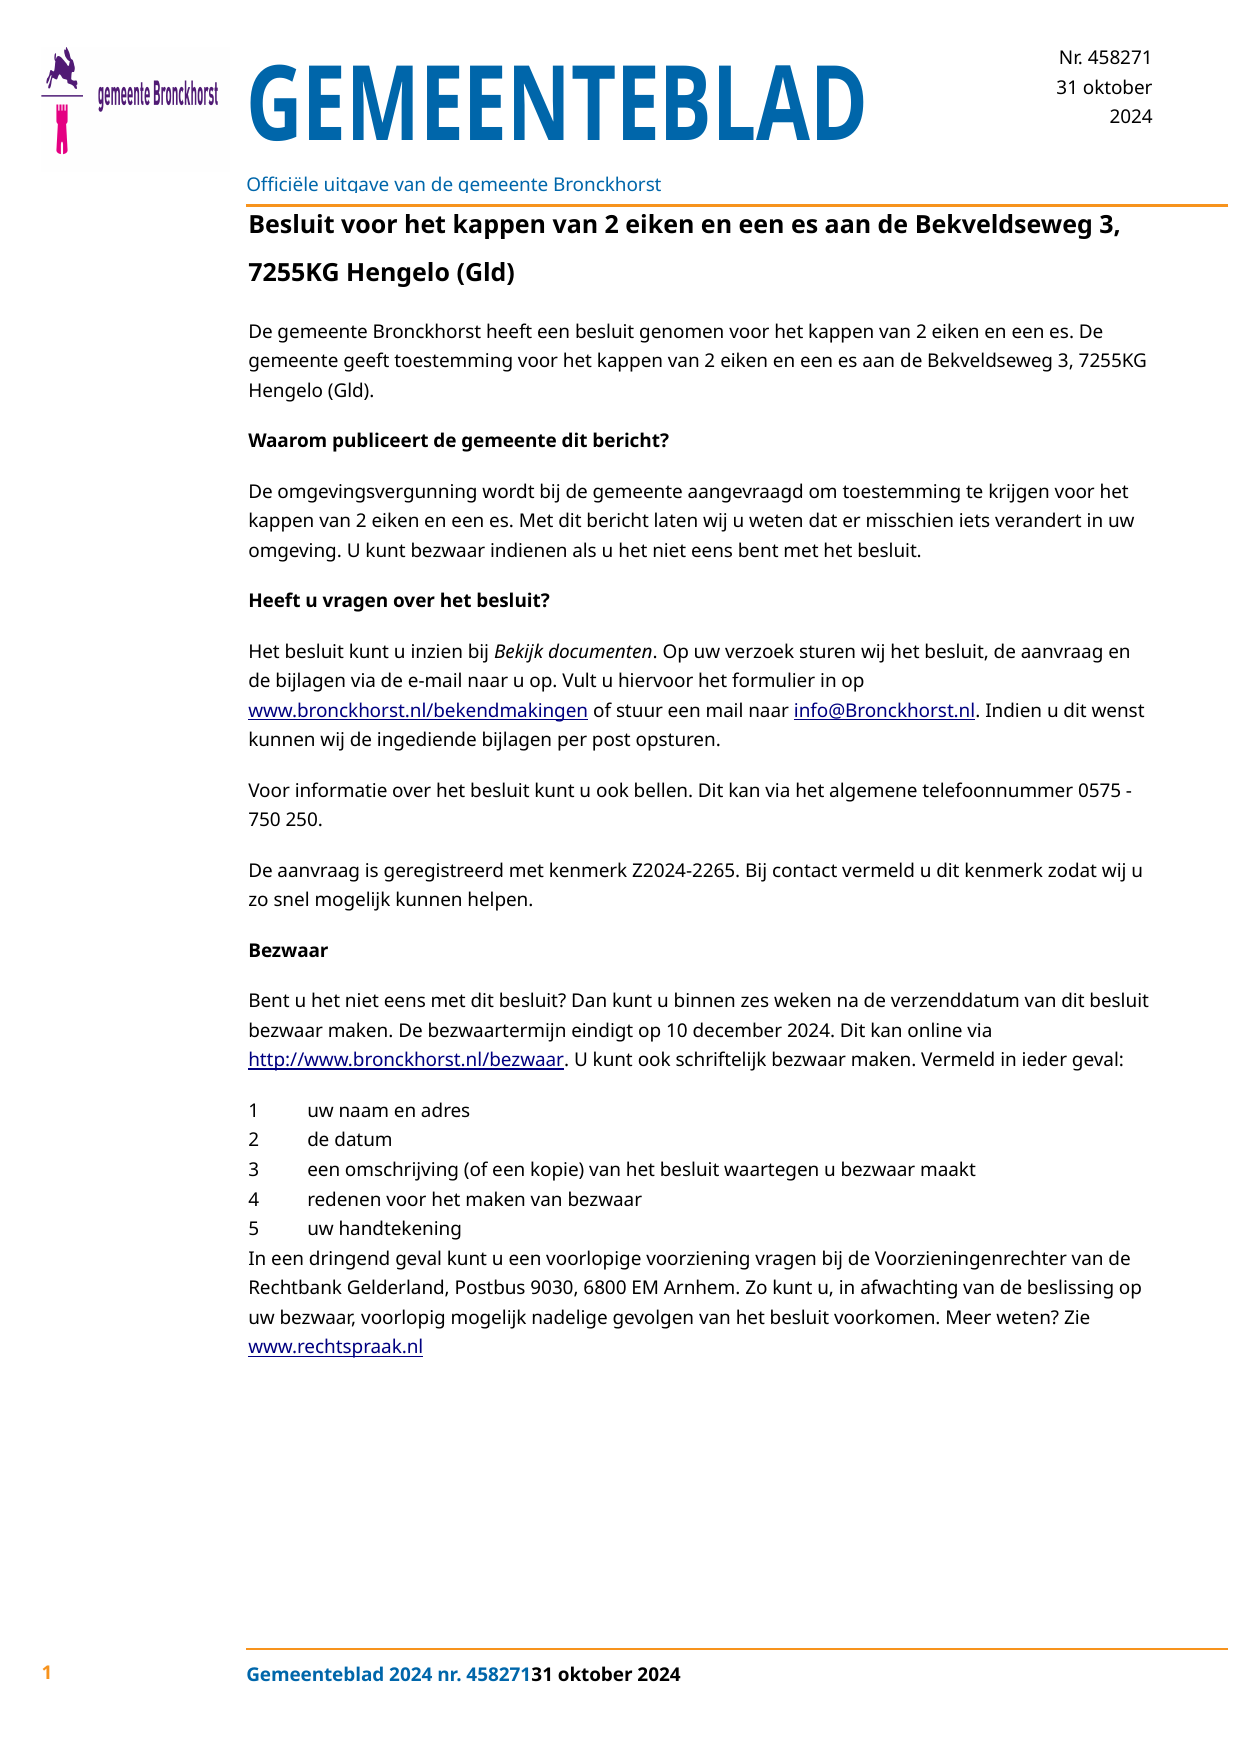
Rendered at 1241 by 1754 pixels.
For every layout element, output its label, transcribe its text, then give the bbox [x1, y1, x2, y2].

text Heeft u vragen over het besluit? [248, 587, 1152, 613]
list de datum [248, 1127, 1152, 1152]
text Voor informatie over het besluit kunt u ook bellen. Dit kan via het algemene telefoonnummer 0575 - 750 250. [248, 777, 1152, 832]
text De omgevingsvergunning wordt bij de gemeente aangevraagd om toestemming te krijgen voor het kappen van 2 eiken en een es. Met dit bericht laten wij u weten dat er misschien iets verandert in uw omgeving. U kunt bezwaar indienen als u het niet eens bent met het besluit. [248, 478, 1152, 563]
picture [41, 47, 231, 172]
text De aanvraag is geregistreerd met kenmerk Z2024-2265. Bij contact vermeld u dit kenmerk zodat wij u zo snel mogelijk kunnen helpen. [248, 857, 1152, 912]
text Waarom publiceert de gemeente dit bericht? [248, 427, 1152, 453]
text In een dringend geval kunt u een voorlopige voorziening vragen bij de Voorzieningenrechter van de Rechtbank Gelderland, Postbus 9030, 6800 EM Arnhem. Zo kunt u, in afwachting van de beslissing op uw bezwaar, voorlopig mogelijk nadelige gevolgen van het besluit voorkomen. Meer weten? Zie www.rechtspraak.nl [248, 1245, 1152, 1359]
text Bezwaar [248, 937, 1152, 963]
list een omschrijving (of een kopie) van het besluit waartegen u bezwaar maakt [248, 1156, 1152, 1182]
text Besluit voor het kappen van 2 eiken en een es aan de Bekveldseweg 3, 7255KG Hengelo (Gld) [248, 207, 1152, 288]
list uw naam en adres [248, 1097, 1152, 1123]
text De gemeente Bronckhorst heeft een besluit genomen voor het kappen van 2 eiken en een es. De gemeente geeft toestemming voor het kappen van 2 eiken en een es aan de Bekveldseweg 3, 7255KG Hengelo (Gld). [248, 318, 1152, 403]
text Het besluit kunt u inzien bij Bekijk documenten. Op uw verzoek sturen wij het besluit, de aanvraag en de bijlagen via de e-mail naar u op. Vult u hiervoor het formulier in op www.bronckhorst.nl/bekendmakingen of stuur een mail naar info@Bronckhorst.nl. Indien u dit wenst kunnen wij de ingediende bijlagen per post opsturen. [248, 638, 1152, 752]
list uw handtekening [248, 1215, 1152, 1241]
list redenen voor het maken van bezwaar [248, 1186, 1152, 1212]
text Bent u het niet eens met dit besluit? Dan kunt u binnen zes weken na de verzenddatum van dit besluit bezwaar maken. De bezwaartermijn eindigt op 10 december 2024. Dit kan online via http://www.bronckhorst.nl/bezwaar. U kunt ook schriftelijk bezwaar maken. Vermeld in ieder geval: [248, 987, 1152, 1072]
